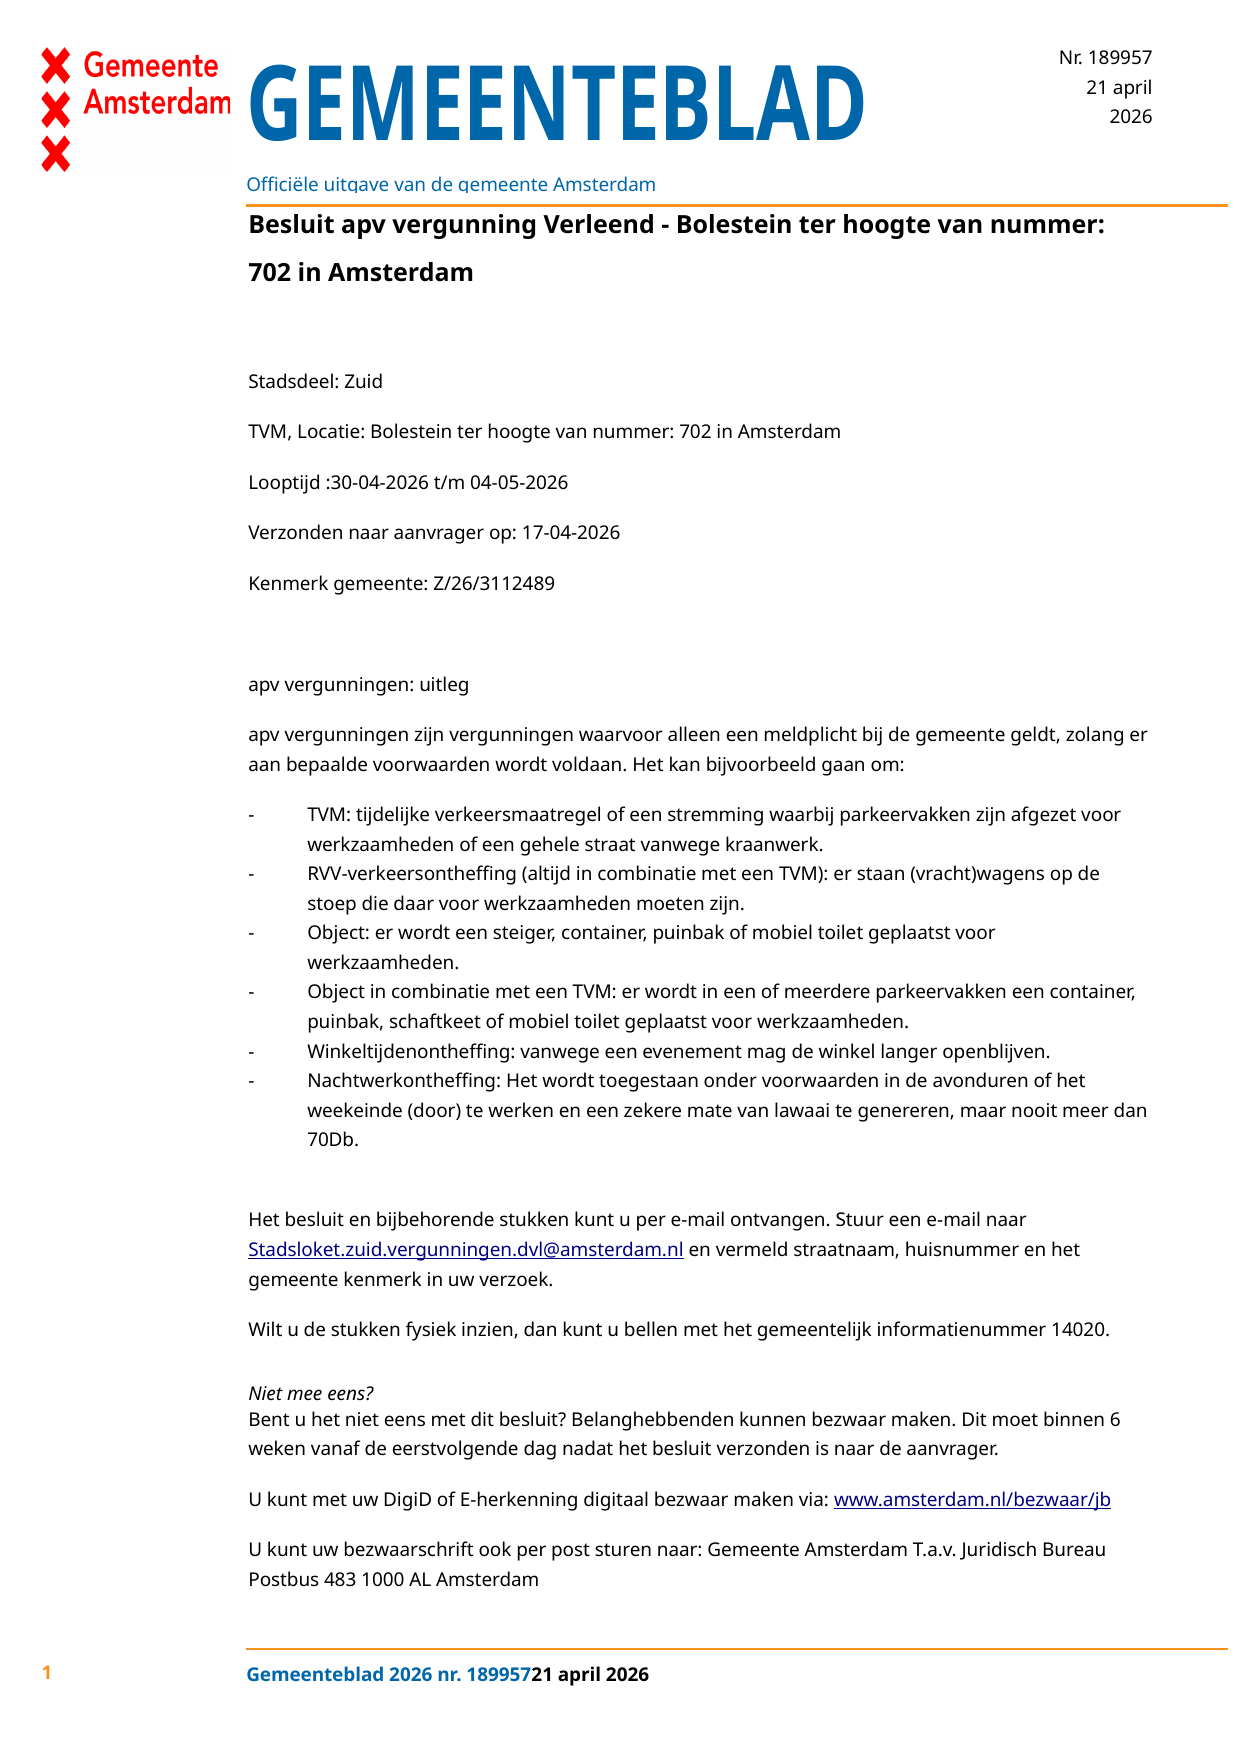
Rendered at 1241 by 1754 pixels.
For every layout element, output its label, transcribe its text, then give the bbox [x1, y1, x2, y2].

list TVM: tijdelijke verkeersmaatregel of een stremming waarbij parkeervakken zijn afgezet voor werkzaamheden of een gehele straat vanwege kraanwerk. [248, 801, 1152, 857]
text Niet mee eens? [248, 1380, 1152, 1406]
list RVV-verkeersontheffing (altijd in combinatie met een TVM): er staan (vracht)wagens op de stoep die daar voor werkzaamheden moeten zijn. [248, 860, 1152, 916]
text Wilt u de stukken fysiek inzien, dan kunt u bellen met het gemeentelijk informatienummer 14020. [248, 1316, 1152, 1342]
text U kunt uw bezwaarschrift ook per post sturen naar: Gemeente Amsterdam T.a.v. Juridisch Bureau Postbus 483 1000 AL Amsterdam [248, 1536, 1152, 1592]
text apv vergunningen zijn vergunningen waarvoor alleen een meldplicht bij de gemeente geldt, zolang er aan bepaalde voorwaarden wordt voldaan. Het kan bijvoorbeeld gaan om: [248, 721, 1152, 777]
text TVM, Locatie: Bolestein ter hoogte van nummer: 702 in Amsterdam [248, 419, 1152, 444]
list Object: er wordt een steiger, container, puinbak of mobiel toilet geplaatst voor werkzaamheden. [248, 919, 1152, 975]
text Het besluit en bijbehorende stukken kunt u per e-mail ontvangen. Stuur een e-mail naar Stadsloket.zuid.vergunningen.dvl@amsterdam.nl en vermeld straatnaam, huisnummer en het gemeente kenmerk in uw verzoek. [248, 1207, 1152, 1292]
text Besluit apv vergunning Verleend - Bolestein ter hoogte van nummer: 702 in Amsterdam [248, 207, 1152, 288]
picture [41, 47, 231, 172]
list Object in combinatie met een TVM: er wordt in een of meerdere parkeervakken een container, puinbak, schaftkeet of mobiel toilet geplaatst voor werkzaamheden. [248, 979, 1152, 1034]
text Stadsdeel: Zuid [248, 368, 1152, 394]
text Looptijd :30-04-2026 t/m 04-05-2026 [248, 469, 1152, 495]
text Kenmerk gemeente: Z/26/3112489 [248, 570, 1152, 596]
text Verzonden naar aanvrager op: 17-04-2026 [248, 519, 1152, 545]
list Nachtwerkontheffing: Het wordt toegestaan onder voorwaarden in de avonduren of het weekeinde (door) te werken en een zekere mate van lawaai te genereren, maar nooit meer dan 70Db. [248, 1067, 1152, 1152]
text Bent u het niet eens met dit besluit? Belanghebbenden kunnen bezwaar maken. Dit moet binnen 6 weken vanaf de eerstvolgende dag nadat het besluit verzonden is naar de aanvrager. [248, 1406, 1152, 1461]
text U kunt met uw DigiD of E-herkenning digitaal bezwaar maken via: www.amsterdam.nl/bezwaar/jb [248, 1486, 1152, 1512]
text apv vergunningen: uitleg [248, 671, 1152, 697]
list Winkeltijdenontheffing: vanwege een evenement mag de winkel langer openblijven. [248, 1038, 1152, 1064]
